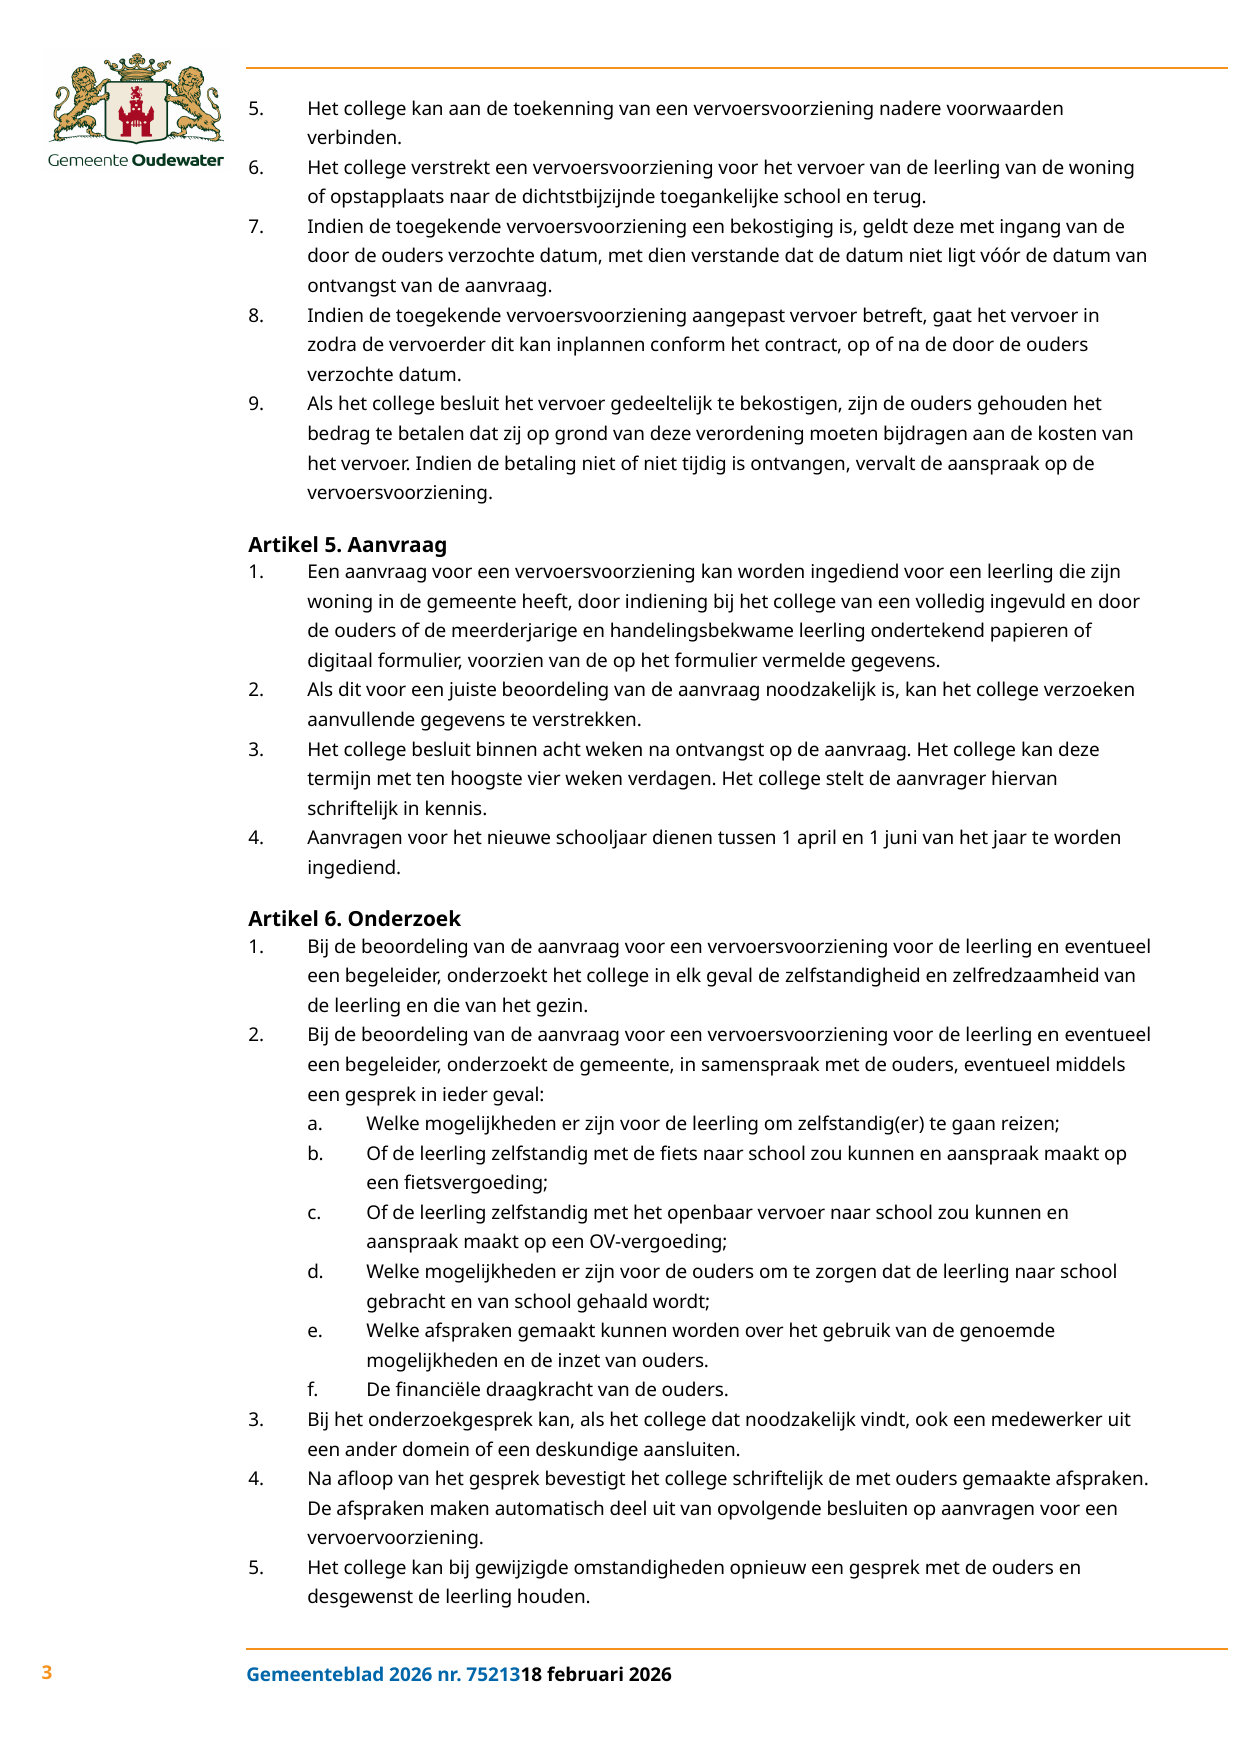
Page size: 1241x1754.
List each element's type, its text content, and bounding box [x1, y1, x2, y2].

list Welke mogelijkheden er zijn voor de ouders om te zorgen dat de leerling naar school gebracht en van school gehaald wordt; [307, 1258, 1152, 1314]
list Indien de toegekende vervoersvoorziening aangepast vervoer betreft, gaat het vervoer in zodra de vervoerder dit kan inplannen conform het contract, op of na de door de ouders verzochte datum. [248, 302, 1152, 387]
list De financiële draagkracht van de ouders. [307, 1377, 1152, 1402]
list Of de leerling zelfstandig met de fiets naar school zou kunnen en aanspraak maakt op een fietsvergoeding; [307, 1140, 1152, 1195]
list Als dit voor een juiste beoordeling van de aanvraag noodzakelijk is, kan het college verzoeken aanvullende gegevens te verstrekken. [248, 677, 1152, 732]
list Indien de toegekende vervoersvoorziening een bekostiging is, geldt deze met ingang van de door de ouders verzochte datum, met dien verstande dat de datum niet ligt vóór de datum van ontvangst van de aanvraag. [248, 213, 1152, 298]
list Aanvragen voor het nieuwe schooljaar dienen tussen 1 april en 1 juni van het jaar te worden ingediend. [248, 824, 1152, 880]
list Of de leerling zelfstandig met het openbaar vervoer naar school zou kunnen en aanspraak maakt op een OV-vergoeding; [307, 1199, 1152, 1254]
list Na afloop van het gesprek bevestigt het college schriftelijk de met ouders gemaakte afspraken. De afspraken maken automatisch deel uit van opvolgende besluiten op aanvragen voor een vervoervoorziening. [248, 1465, 1152, 1550]
list Het college kan aan de toekenning van een vervoersvoorziening nadere voorwaarden verbinden. [248, 95, 1152, 150]
list Het college verstrekt een vervoersvoorziening voor het vervoer van de leerling van de woning of opstapplaats naar de dichtstbijzijnde toegankelijke school en terug. [248, 154, 1152, 209]
picture [41, 47, 231, 172]
list Welke mogelijkheden er zijn voor de leerling om zelfstandig(er) te gaan reizen; [307, 1110, 1152, 1136]
list Het college besluit binnen acht weken na ontvangst op de aanvraag. Het college kan deze termijn met ten hoogste vier weken verdagen. Het college stelt de aanvrager hiervan schriftelijk in kennis. [248, 736, 1152, 821]
list Als het college besluit het vervoer gedeeltelijk te bekostigen, zijn de ouders gehouden het bedrag te betalen dat zij op grond van deze verordening moeten bijdragen aan de kosten van het vervoer. Indien de betaling niet of niet tijdig is ontvangen, vervalt de aanspraak op de vervoersvoorziening. [248, 391, 1152, 505]
list Een aanvraag voor een vervoersvoorziening kan worden ingediend voor een leerling die zijn woning in de gemeente heeft, door indiening bij het college van een volledig ingevuld en door de ouders of de meerderjarige en handelingsbekwame leerling ondertekend papieren of digitaal formulier, voorzien van de op het formulier vermelde gegevens. [248, 558, 1152, 673]
text Artikel 6. Onderzoek [248, 904, 1152, 933]
list Bij de beoordeling van de aanvraag voor een vervoersvoorziening voor de leerling en eventueel een begeleider, onderzoekt het college in elk geval de zelfstandigheid en zelfredzaamheid van de leerling en die van het gezin. [248, 933, 1152, 1018]
list Bij de beoordeling van de aanvraag voor een vervoersvoorziening voor de leerling en eventueel een begeleider, onderzoekt de gemeente, in samenspraak met de ouders, eventueel middels een gesprek in ieder geval: [248, 1022, 1152, 1107]
list Het college kan bij gewijzigde omstandigheden opnieuw een gesprek met de ouders en desgewenst de leerling houden. [248, 1554, 1152, 1609]
text Artikel 5. Aanvraag [248, 530, 1152, 558]
list Bij het onderzoekgesprek kan, als het college dat noodzakelijk vindt, ook een medewerker uit een ander domein of een deskundige aansluiten. [248, 1406, 1152, 1462]
list Welke afspraken gemaakt kunnen worden over het gebruik van de genoemde mogelijkheden en de inzet van ouders. [307, 1317, 1152, 1373]
